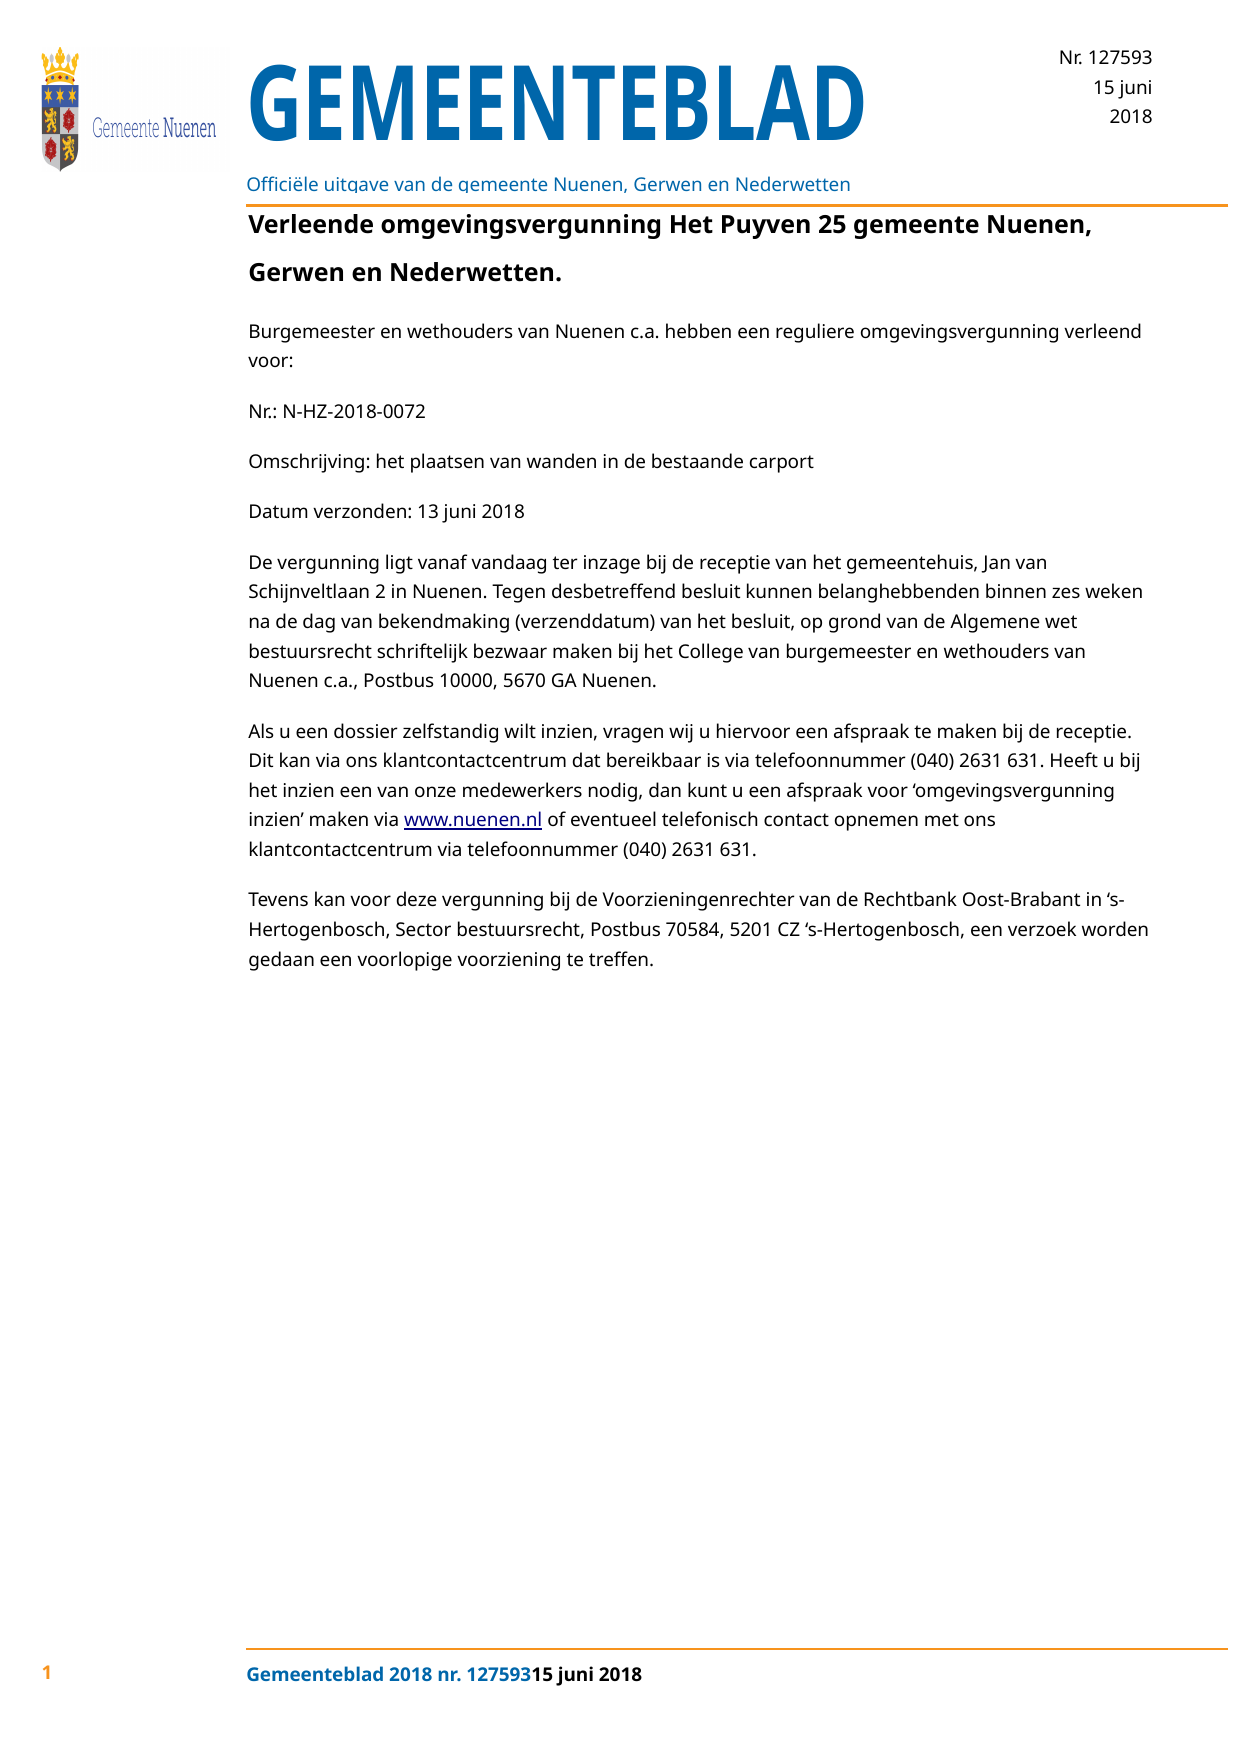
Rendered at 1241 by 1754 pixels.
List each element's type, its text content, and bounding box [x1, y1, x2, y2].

text Tevens kan voor deze vergunning bij de Voorzieningenrechter van de Rechtbank Oost-Brabant in ‘s-Hertogenbosch, Sector bestuursrecht, Postbus 70584, 5201 CZ ‘s-Hertogenbosch, een verzoek worden gedaan een voorlopige voorziening te treffen. [248, 887, 1152, 972]
text Als u een dossier zelfstandig wilt inzien, vragen wij u hiervoor een afspraak te maken bij de receptie. Dit kan via ons klantcontactcentrum dat bereikbaar is via telefoonnummer (040) 2631 631. Heeft u bij het inzien een van onze medewerkers nodig, dan kunt u een afspraak voor ‘omgevingsvergunning inzien’ maken via www.nuenen.nl of eventueel telefonisch contact opnemen met ons klantcontactcentrum via telefoonnummer (040) 2631 631. [248, 718, 1152, 862]
text Datum verzonden: 13 juni 2018 [248, 499, 1152, 524]
picture [41, 47, 231, 172]
text De vergunning ligt vanaf vandaag ter inzage bij de receptie van het gemeentehuis, Jan van Schijnveltlaan 2 in Nuenen. Tegen desbetreffend besluit kunnen belanghebbenden binnen zes weken na de dag van bekendmaking (verzenddatum) van het besluit, op grond van de Algemene wet bestuursrecht schriftelijk bezwaar maken bij het College van burgemeester en wethouders van Nuenen c.a., Postbus 10000, 5670 GA Nuenen. [248, 549, 1152, 693]
text Burgemeester en wethouders van Nuenen c.a. hebben een reguliere omgevingsvergunning verleend voor: [248, 318, 1152, 373]
text Omschrijving: het plaatsen van wanden in de bestaande carport [248, 448, 1152, 474]
text Verleende omgevingsvergunning Het Puyven 25 gemeente Nuenen, Gerwen en Nederwetten. [248, 207, 1152, 288]
text Nr.: N-HZ-2018-0072 [248, 398, 1152, 424]
